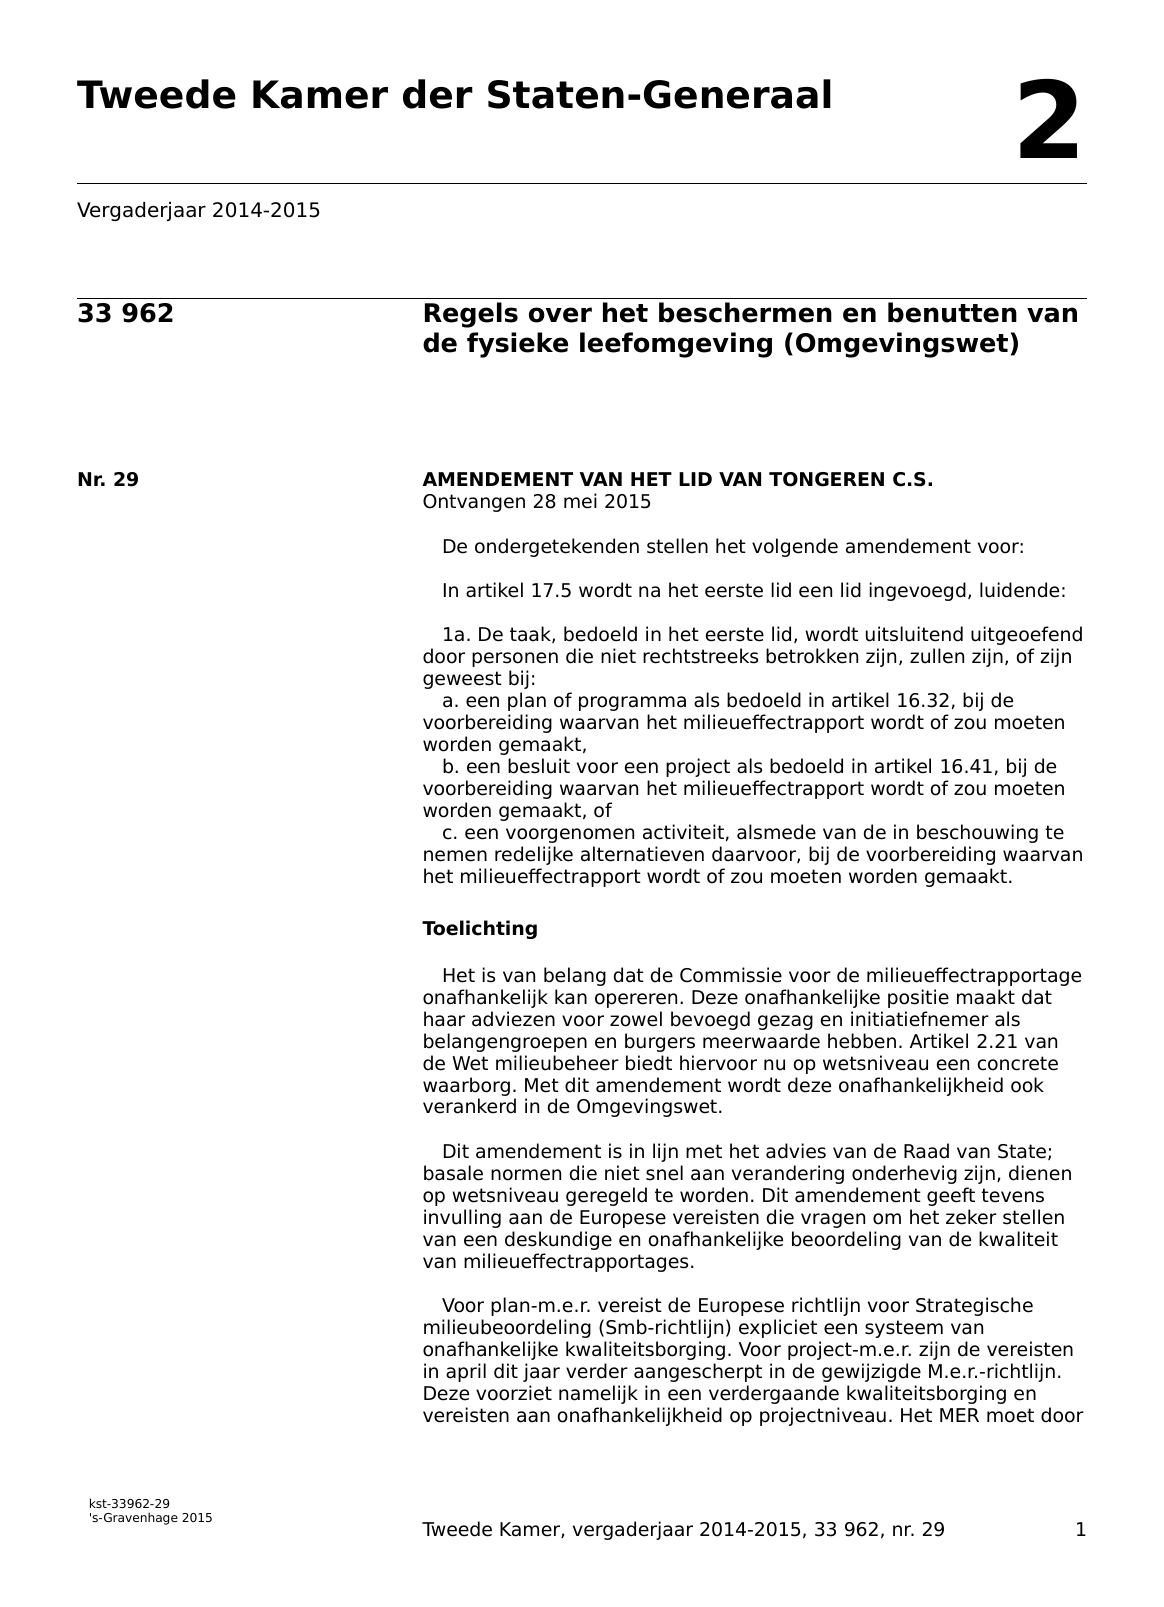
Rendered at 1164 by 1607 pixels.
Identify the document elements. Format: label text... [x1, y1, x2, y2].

text a. een plan of programma als bedoeld in artikel 16.32, bij de voorbereiding waarvan het milieueffectrapport wordt of zou moeten worden gemaakt, [422, 690, 1087, 756]
text c. een voorgenomen activiteit, alsmede van de in beschouwing te nemen redelijke alternatieven daarvoor, bij de voorbereiding waarvan het milieueffectrapport wordt of zou moeten worden gemaakt. [422, 822, 1087, 888]
table_header 2 [886, 59, 1087, 183]
table_header Tweede Kamer der Staten-Generaal [77, 59, 886, 183]
subtitle 33 962 Regels over het beschermen en benutten van de fysieke leefomgeving (Omgevingswet) [77, 299, 1087, 358]
text In artikel 17.5 wordt na het eerste lid een lid ingevoegd, luidende: [422, 580, 1087, 602]
text kst-33962-29 [88, 1497, 323, 1511]
subtitle Nr. 29 AMENDEMENT VAN HET LID VAN TONGEREN C.S. [77, 469, 1087, 491]
text b. een besluit voor een project als bedoeld in artikel 16.41, bij de voorbereiding waarvan het milieueffectrapport wordt of zou moeten worden gemaakt, of [422, 756, 1087, 822]
table_cell Vergaderjaar 2014-2015 [77, 184, 1087, 298]
text 's-Gravenhage 2015 [88, 1511, 323, 1525]
text Dit amendement is in lijn met het advies van de Raad van State; basale normen die niet snel aan verandering onderhevig zijn, dienen op wetsniveau geregeld te worden. Dit amendement geeft tevens invulling aan de Europese vereisten die vragen om het zeker stellen van een deskundige en onafhankelijke beoordeling van de kwaliteit van milieueffectrapportages. [422, 1141, 1087, 1272]
text Het is van belang dat de Commissie voor de milieueffectrapportage onafhankelijk kan opereren. Deze onafhankelijke positie maakt dat haar adviezen voor zowel bevoegd gezag en initiatiefnemer als belangengroepen en burgers meerwaarde hebben. Artikel 2.21 van de Wet milieubeheer biedt hiervoor nu op wetsniveau een concrete waarborg. Met dit amendement wordt deze onafhankelijkheid ook verankerd in de Omgevingswet. [422, 964, 1087, 1118]
text De ondergetekenden stellen het volgende amendement voor: [422, 536, 1087, 557]
text Voor plan-m.e.r. vereist de Europese richtlijn voor Strategische milieubeoordeling (Smb-richtlijn) expliciet een systeem van onafhankelijke kwaliteitsborging. Voor project-m.e.r. zijn de vereisten in april dit jaar verder aangescherpt in de gewijzigde M.e.r.-richtlijn. Deze voorziet namelijk in een verdergaande kwaliteitsborging en vereisten aan onafhankelijkheid op projectniveau. Het MER moet door [422, 1295, 1087, 1427]
text 1a. De taak, bedoeld in het eerste lid, wordt uitsluitend uitgeoefend door personen die niet rechtstreeks betrokken zijn, zullen zijn, of zijn geweest bij: [422, 624, 1087, 690]
text Ontvangen 28 mei 2015 [422, 491, 1087, 513]
subtitle Toelichting [422, 918, 1087, 939]
